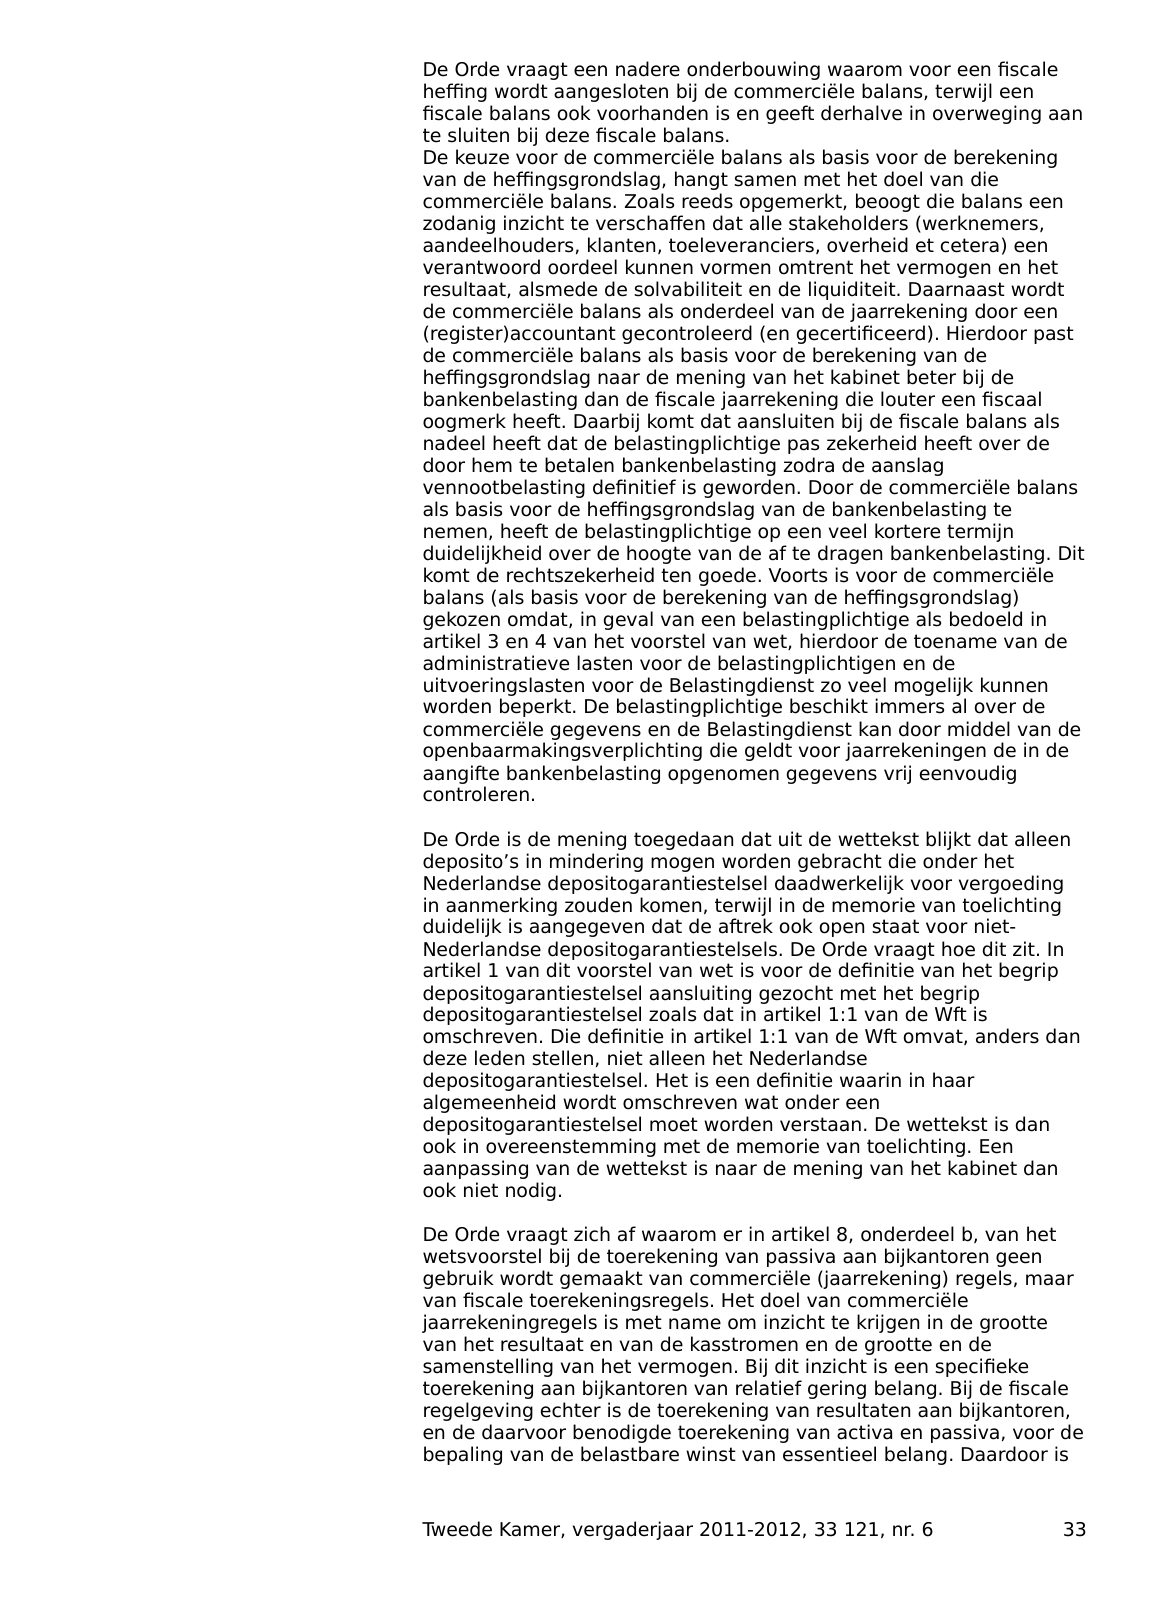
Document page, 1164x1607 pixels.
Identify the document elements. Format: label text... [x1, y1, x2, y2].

text De keuze voor de commerciële balans als basis voor de berekening van de heffingsgrondslag, hangt samen met het doel van die commerciële balans. Zoals reeds opgemerkt, beoogt die balans een zodanig inzicht te verschaffen dat alle stakeholders (werknemers, aandeelhouders, klanten, toeleveranciers, overheid et cetera) een verantwoord oordeel kunnen vormen omtrent het vermogen en het resultaat, alsmede de solvabiliteit en de liquiditeit. Daarnaast wordt de commerciële balans als onderdeel van de jaarrekening door een (register)accountant gecontroleerd (en gecertificeerd). Hierdoor past de commerciële balans als basis voor de berekening van de heffingsgrondslag naar de mening van het kabinet beter bij de bankenbelasting dan de fiscale jaarrekening die louter een fiscaal oogmerk heeft. Daarbij komt dat aansluiten bij de fiscale balans als nadeel heeft dat de belastingplichtige pas zekerheid heeft over de door hem te betalen bankenbelasting zodra de aanslag vennootbelasting definitief is geworden. Door de commerciële balans als basis voor de heffingsgrondslag van de bankenbelasting te nemen, heeft de belastingplichtige op een veel kortere termijn duidelijkheid over de hoogte van de af te dragen bankenbelasting. Dit komt de rechtszekerheid ten goede. Voorts is voor de commerciële balans (als basis voor de berekening van de heffingsgrondslag) gekozen omdat, in geval van een belastingplichtige als bedoeld in artikel 3 en 4 van het voorstel van wet, hierdoor de toename van de administratieve lasten voor de belastingplichtigen en de uitvoeringslasten voor de Belastingdienst zo veel mogelijk kunnen worden beperkt. De belastingplichtige beschikt immers al over de commerciële gegevens en de Belastingdienst kan door middel van de openbaarmakingsverplichting die geldt voor jaarrekeningen de in de aangifte bankenbelasting opgenomen gegevens vrij eenvoudig controleren. [422, 147, 1087, 806]
text De Orde is de mening toegedaan dat uit de wettekst blijkt dat alleen deposito’s in mindering mogen worden gebracht die onder het Nederlandse depositogarantiestelsel daadwerkelijk voor vergoeding in aanmerking zouden komen, terwijl in de memorie van toelichting duidelijk is aangegeven dat de aftrek ook open staat voor niet-Nederlandse depositogarantiestelsels. De Orde vraagt hoe dit zit. In artikel 1 van dit voorstel van wet is voor de definitie van het begrip depositogarantiestelsel aansluiting gezocht met het begrip depositogarantiestelsel zoals dat in artikel 1:1 van de Wft is omschreven. Die definitie in artikel 1:1 van de Wft omvat, anders dan deze leden stellen, niet alleen het Nederlandse depositogarantiestelsel. Het is een definitie waarin in haar algemeenheid wordt omschreven wat onder een depositogarantiestelsel moet worden verstaan. De wettekst is dan ook in overeenstemming met de memorie van toelichting. Een aanpassing van de wettekst is naar de mening van het kabinet dan ook niet nodig. [422, 828, 1087, 1202]
text De Orde vraagt een nadere onderbouwing waarom voor een fiscale heffing wordt aangesloten bij de commerciële balans, terwijl een fiscale balans ook voorhanden is en geeft derhalve in overweging aan te sluiten bij deze fiscale balans. [422, 59, 1087, 147]
text De Orde vraagt zich af waarom er in artikel 8, onderdeel b, van het wetsvoorstel bij de toerekening van passiva aan bijkantoren geen gebruik wordt gemaakt van commerciële (jaarrekening) regels, maar van fiscale toerekeningsregels. Het doel van commerciële jaarrekeningregels is met name om inzicht te krijgen in de grootte van het resultaat en van de kasstromen en de grootte en de samenstelling van het vermogen. Bij dit inzicht is een specifieke toerekening aan bijkantoren van relatief gering belang. Bij de fiscale regelgeving echter is de toerekening van resultaten aan bijkantoren, en de daarvoor benodigde toerekening van activa en passiva, voor de bepaling van de belastbare winst van essentieel belang. Daardoor is [422, 1224, 1087, 1466]
